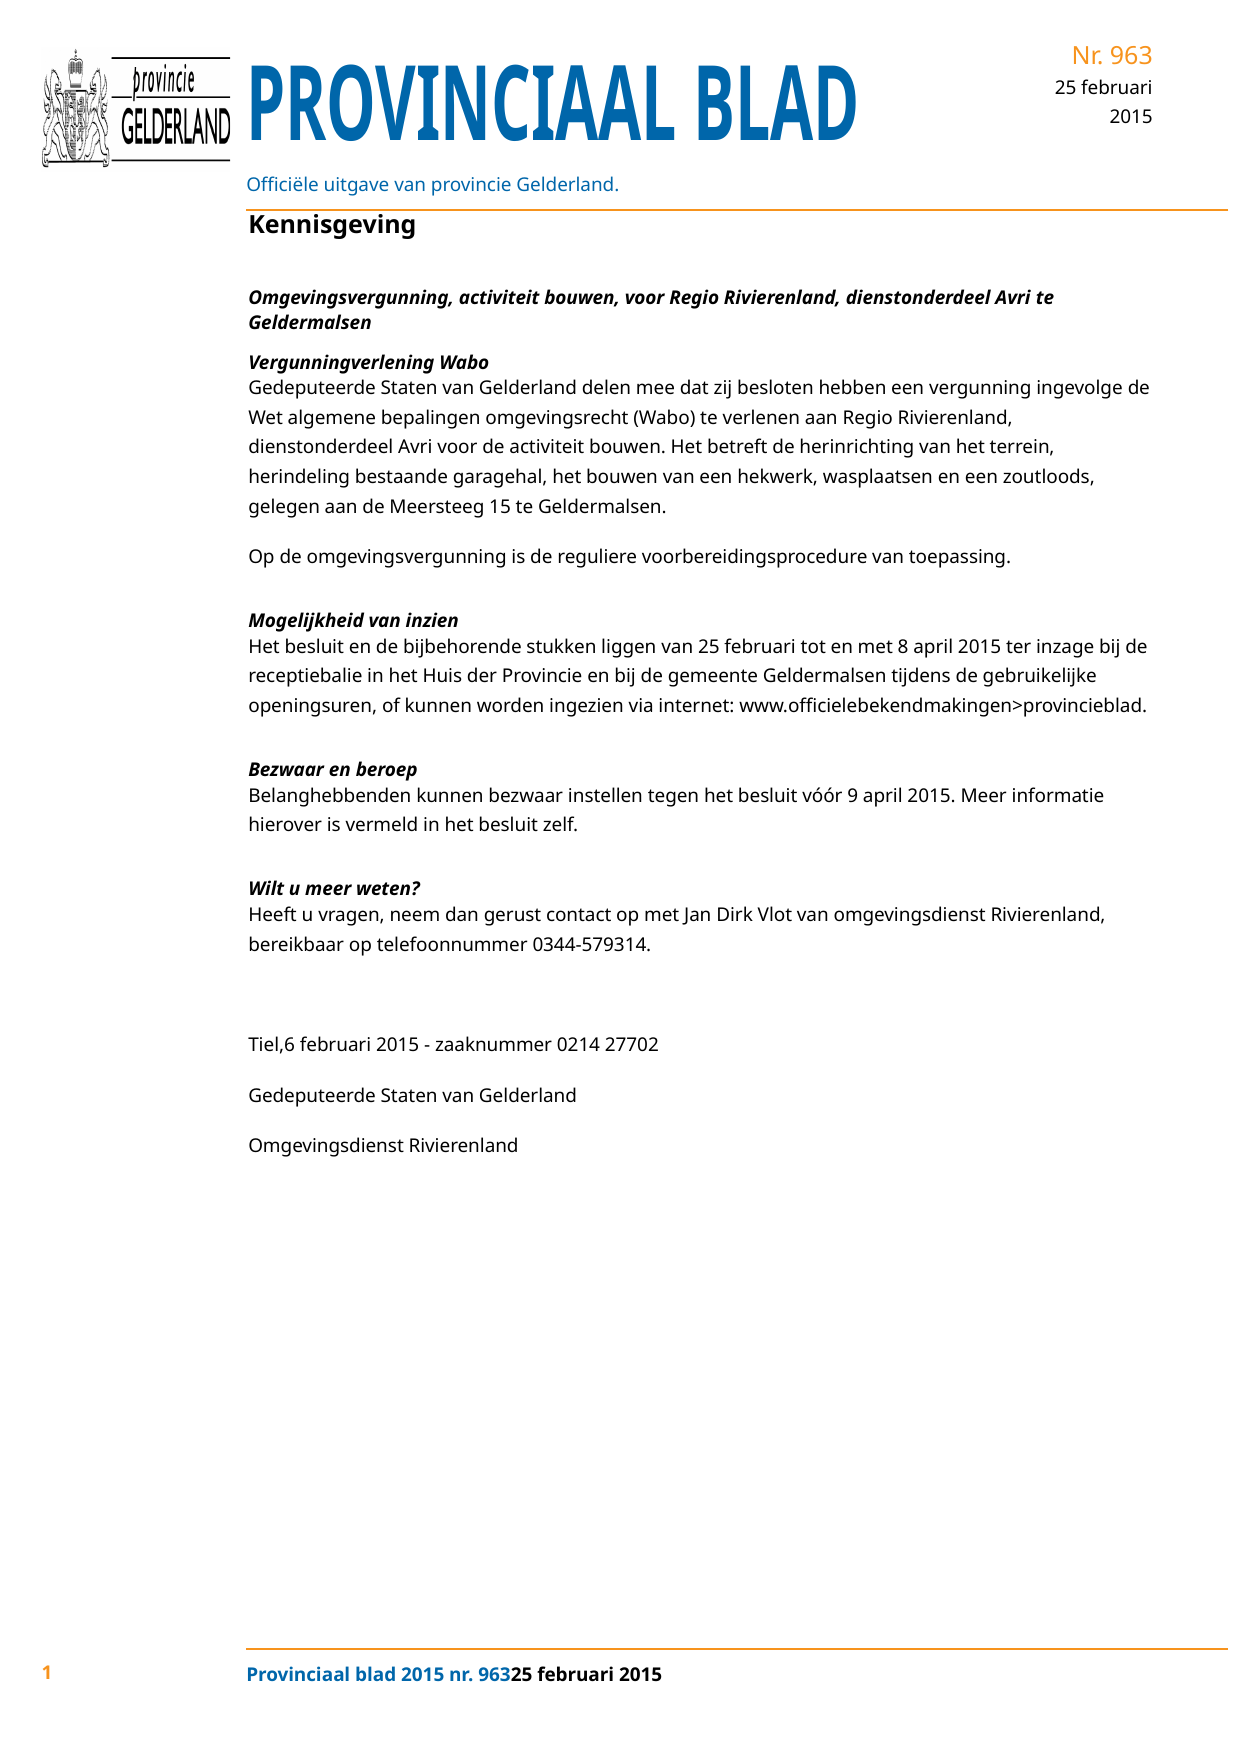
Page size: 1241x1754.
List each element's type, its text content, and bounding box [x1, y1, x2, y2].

text Wilt u meer weten? [248, 875, 1152, 901]
text Omgevingsdienst Rivierenland [248, 1132, 1152, 1158]
text Vergunningverlening Wabo [248, 349, 1152, 374]
text Omgevingsvergunning, activiteit bouwen, voor Regio Rivierenland, dienstonderdeel Avri te Geldermalsen [248, 284, 1152, 335]
text Heeft u vragen, neem dan gerust contact op met Jan Dirk Vlot van omgevingsdienst Rivierenland, bereikbaar op telefoonnummer 0344-579314. [248, 901, 1152, 956]
picture [41, 47, 231, 172]
text Belanghebbenden kunnen bezwaar instellen tegen het besluit vóór 9 april 2015. Meer informatie hierover is vermeld in het besluit zelf. [248, 782, 1152, 837]
text Mogelijkheid van inzien [248, 607, 1152, 633]
text Bezwaar en beroep [248, 756, 1152, 782]
text Kennisgeving [248, 211, 1152, 241]
text Gedeputeerde Staten van Gelderland [248, 1082, 1152, 1108]
text Op de omgevingsvergunning is de reguliere voorbereidingsprocedure van toepassing. [248, 543, 1152, 569]
text Tiel,6 februari 2015 - zaaknummer 0214 27702 [248, 1032, 1152, 1057]
text Het besluit en de bijbehorende stukken liggen van 25 februari tot en met 8 april 2015 ter inzage bij de receptiebalie in het Huis der Provincie en bij de gemeente Geldermalsen tijdens de gebruikelijke openingsuren, of kunnen worden ingezien via internet: www.officielebekendmakingen>provincieblad. [248, 633, 1152, 718]
text Gedeputeerde Staten van Gelderland delen mee dat zij besloten hebben een vergunning ingevolge de Wet algemene bepalingen omgevingsrecht (Wabo) te verlenen aan Regio Rivierenland, dienstonderdeel Avri voor de activiteit bouwen. Het betreft de herinrichting van het terrein, herindeling bestaande garagehal, het bouwen van een hekwerk, wasplaatsen en een zoutloods, gelegen aan de Meersteeg 15 te Geldermalsen. [248, 374, 1152, 519]
